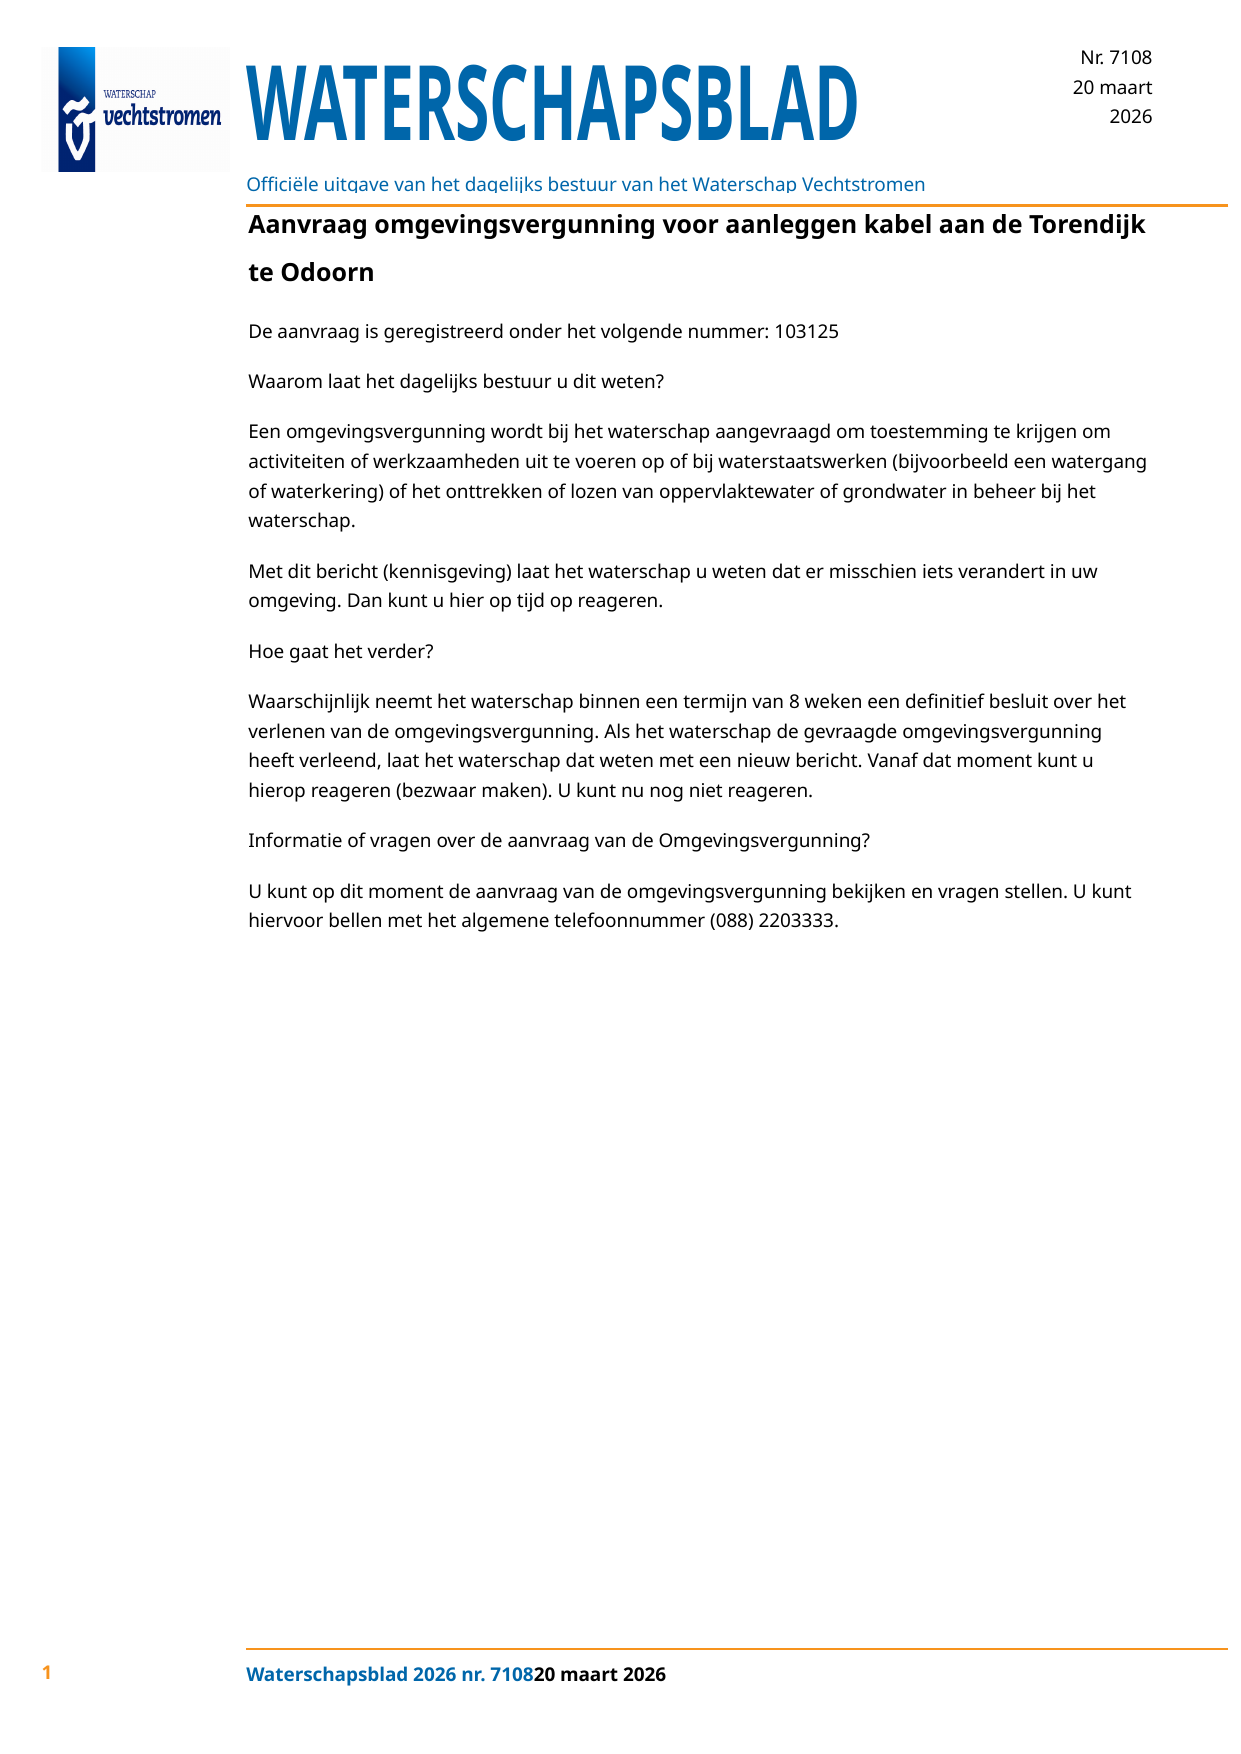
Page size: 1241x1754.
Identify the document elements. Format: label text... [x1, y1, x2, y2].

text Hoe gaat het verder? [248, 638, 1152, 664]
text Informatie of vragen over de aanvraag van de Omgevingsvergunning? [248, 827, 1152, 853]
text Waarschijnlijk neemt het waterschap binnen een termijn van 8 weken een definitief besluit over het verlenen van de omgevingsvergunning. Als het waterschap de gevraagde omgevingsvergunning heeft verleend, laat het waterschap dat weten met een nieuw bericht. Vanaf dat moment kunt u hierop reageren (bezwaar maken). U kunt nu nog niet reageren. [248, 688, 1152, 803]
text De aanvraag is geregistreerd onder het volgende nummer: 103125 [248, 318, 1152, 344]
picture [41, 47, 231, 172]
text Aanvraag omgevingsvergunning voor aanleggen kabel aan de Torendijk te Odoorn [248, 207, 1152, 288]
text Waarom laat het dagelijks bestuur u dit weten? [248, 368, 1152, 394]
text U kunt op dit moment de aanvraag van de omgevingsvergunning bekijken en vragen stellen. U kunt hiervoor bellen met het algemene telefoonnummer (088) 2203333. [248, 878, 1152, 933]
text Met dit bericht (kennisgeving) laat het waterschap u weten dat er misschien iets verandert in uw omgeving. Dan kunt u hier op tijd op reageren. [248, 558, 1152, 613]
text Een omgevingsvergunning wordt bij het waterschap aangevraagd om toestemming te krijgen om activiteiten of werkzaamheden uit te voeren op of bij waterstaatswerken (bijvoorbeeld een watergang of waterkering) of het onttrekken of lozen van oppervlaktewater of grondwater in beheer bij het waterschap. [248, 419, 1152, 533]
